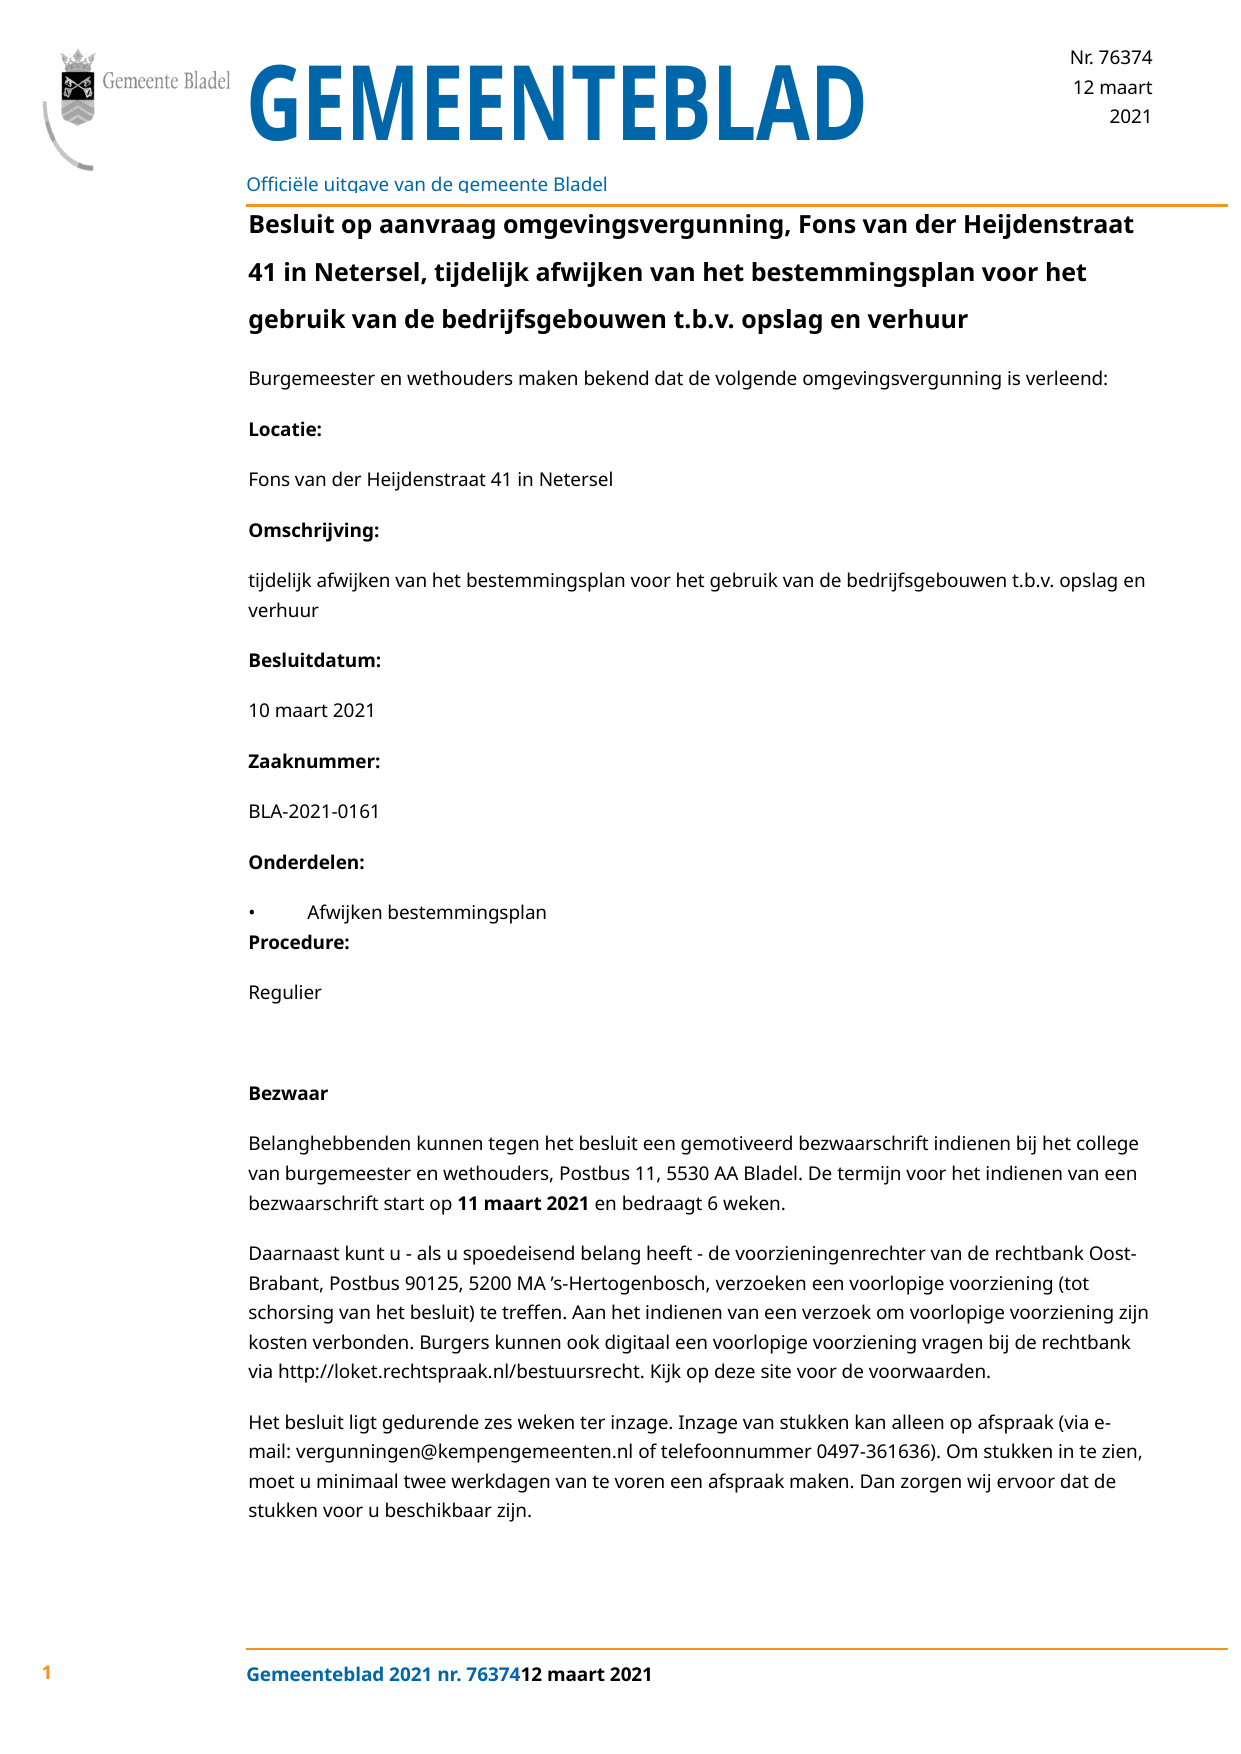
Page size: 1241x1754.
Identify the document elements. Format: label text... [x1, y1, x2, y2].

text Belanghebbenden kunnen tegen het besluit een gemotiveerd bezwaarschrift indienen bij het college van burgemeester en wethouders, Postbus 11, 5530 AA Bladel. De termijn voor het indienen van een bezwaarschrift start op 11 maart 2021 en bedraagt 6 weken. [248, 1131, 1152, 1215]
text Bezwaar [248, 1080, 1152, 1106]
text Fons van der Heijdenstraat 41 in Netersel [248, 466, 1152, 492]
text Het besluit ligt gedurende zes weken ter inzage. Inzage van stukken kan alleen op afspraak (via e-mail: vergunningen@kempengemeenten.nl of telefoonnummer 0497-361636). Om stukken in te zien, moet u minimaal twee werkdagen van te voren een afspraak maken. Dan zorgen wij ervoor dat de stukken voor u beschikbaar zijn. [248, 1409, 1152, 1523]
text Burgemeester en wethouders maken bekend dat de volgende omgevingsvergunning is verleend: [248, 366, 1152, 391]
text Zaaknummer: [248, 748, 1152, 774]
text Onderdelen: [248, 849, 1152, 874]
text BLA-2021-0161 [248, 798, 1152, 824]
text Besluit op aanvraag omgevingsvergunning, Fons van der Heijdenstraat 41 in Netersel, tijdelijk afwijken van het bestemmingsplan voor het gebruik van de bedrijfsgebouwen t.b.v. opslag en verhuur [248, 207, 1152, 336]
text Regulier [248, 979, 1152, 1005]
text Omschrijving: [248, 517, 1152, 542]
text 10 maart 2021 [248, 698, 1152, 723]
text tijdelijk afwijken van het bestemmingsplan voor het gebruik van de bedrijfsgebouwen t.b.v. opslag en verhuur [248, 567, 1152, 622]
text Locatie: [248, 416, 1152, 442]
text Daarnaast kunt u - als u spoedeisend belang heeft - de voorzieningenrechter van de rechtbank Oost-Brabant, Postbus 90125, 5200 MA ’s-Hertogenbosch, verzoeken een voorlopige voorziening (tot schorsing van het besluit) te treffen. Aan het indienen van een verzoek om voorlopige voorziening zijn kosten verbonden. Burgers kunnen ook digitaal een voorlopige voorziening vragen bij de rechtbank via http://loket.rechtspraak.nl/bestuursrecht. Kijk op deze site voor de voorwaarden. [248, 1240, 1152, 1384]
list Afwijken bestemmingsplan [248, 899, 1152, 925]
picture [41, 47, 231, 172]
text Besluitdatum: [248, 647, 1152, 673]
text Procedure: [248, 929, 1152, 954]
